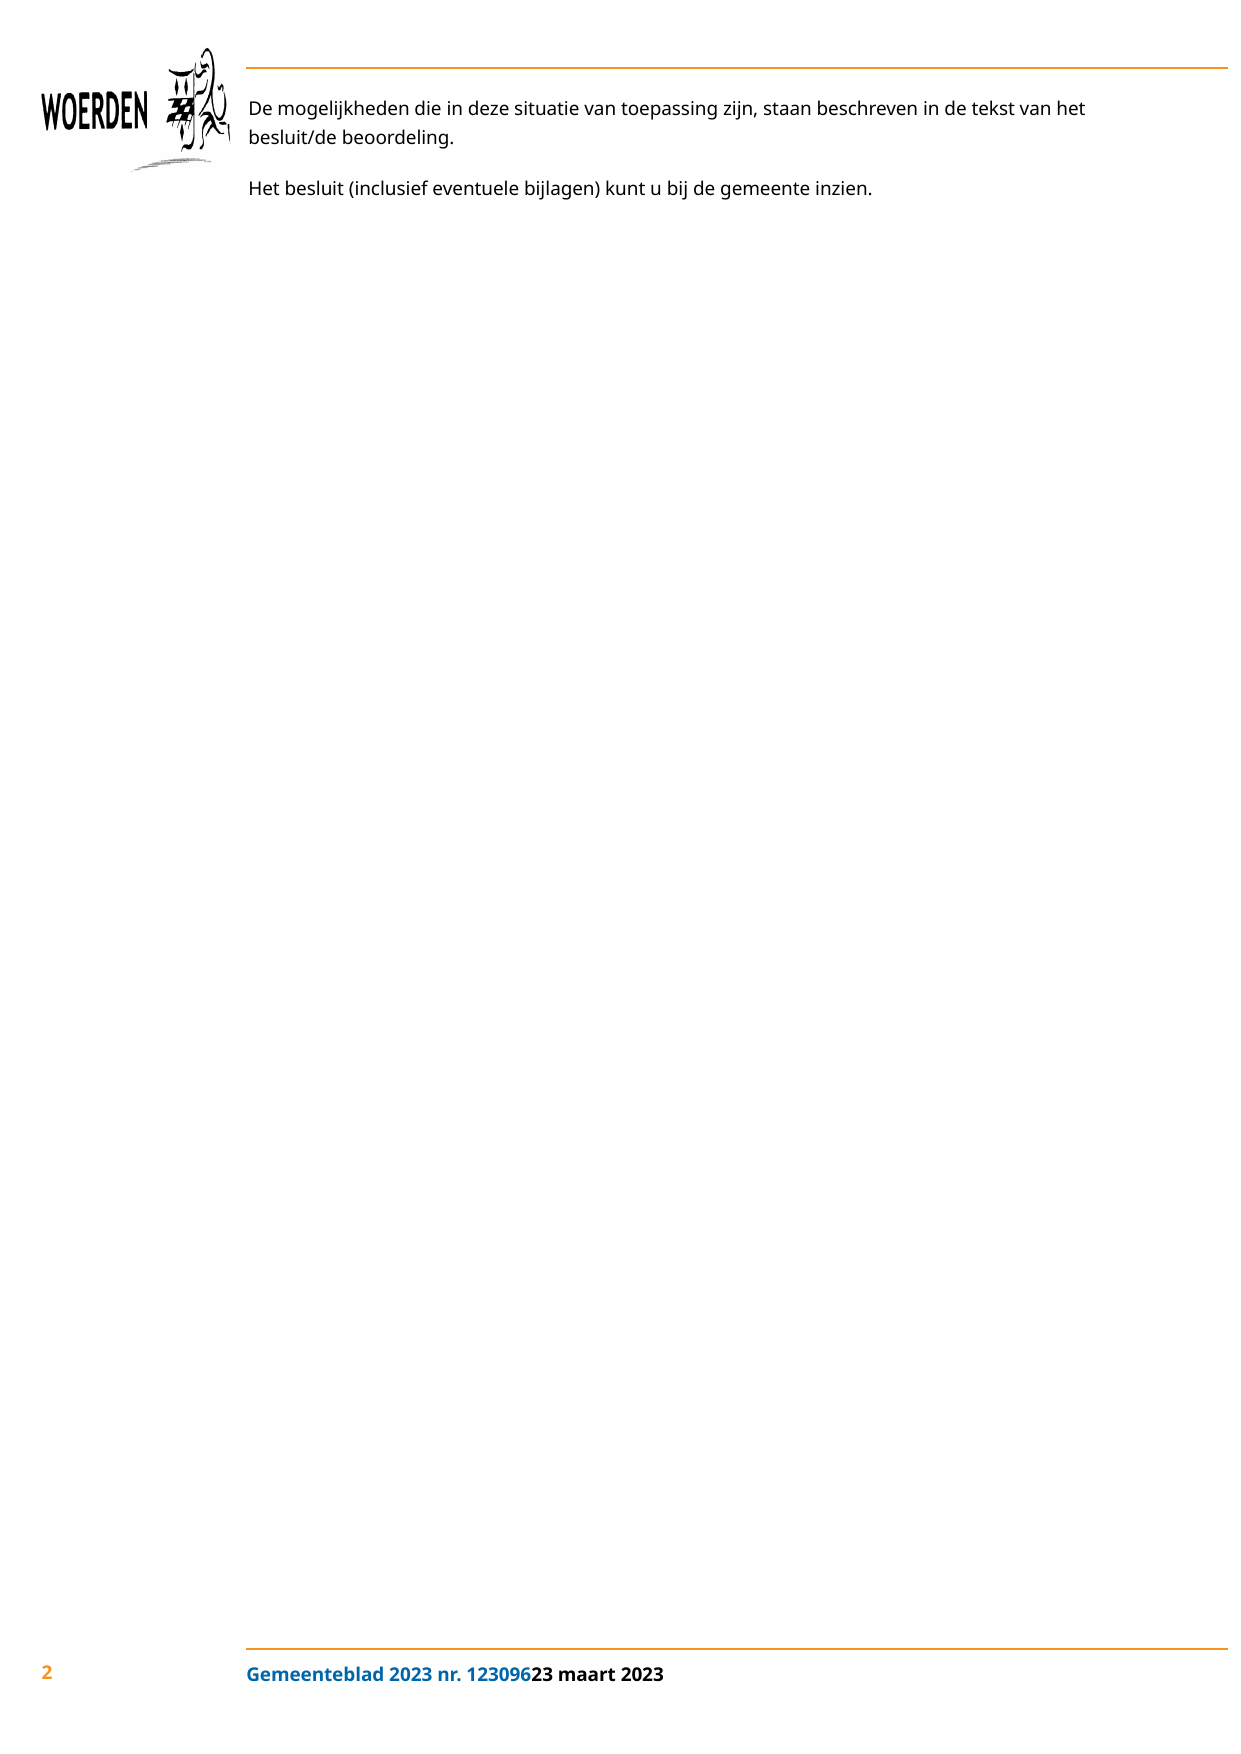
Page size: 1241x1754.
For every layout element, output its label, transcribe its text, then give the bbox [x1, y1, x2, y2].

text De mogelijkheden die in deze situatie van toepassing zijn, staan beschreven in de tekst van het besluit/de beoordeling. [248, 95, 1152, 150]
picture [41, 47, 231, 172]
text Het besluit (inclusief eventuele bijlagen) kunt u bij de gemeente inzien. [248, 175, 1152, 201]
